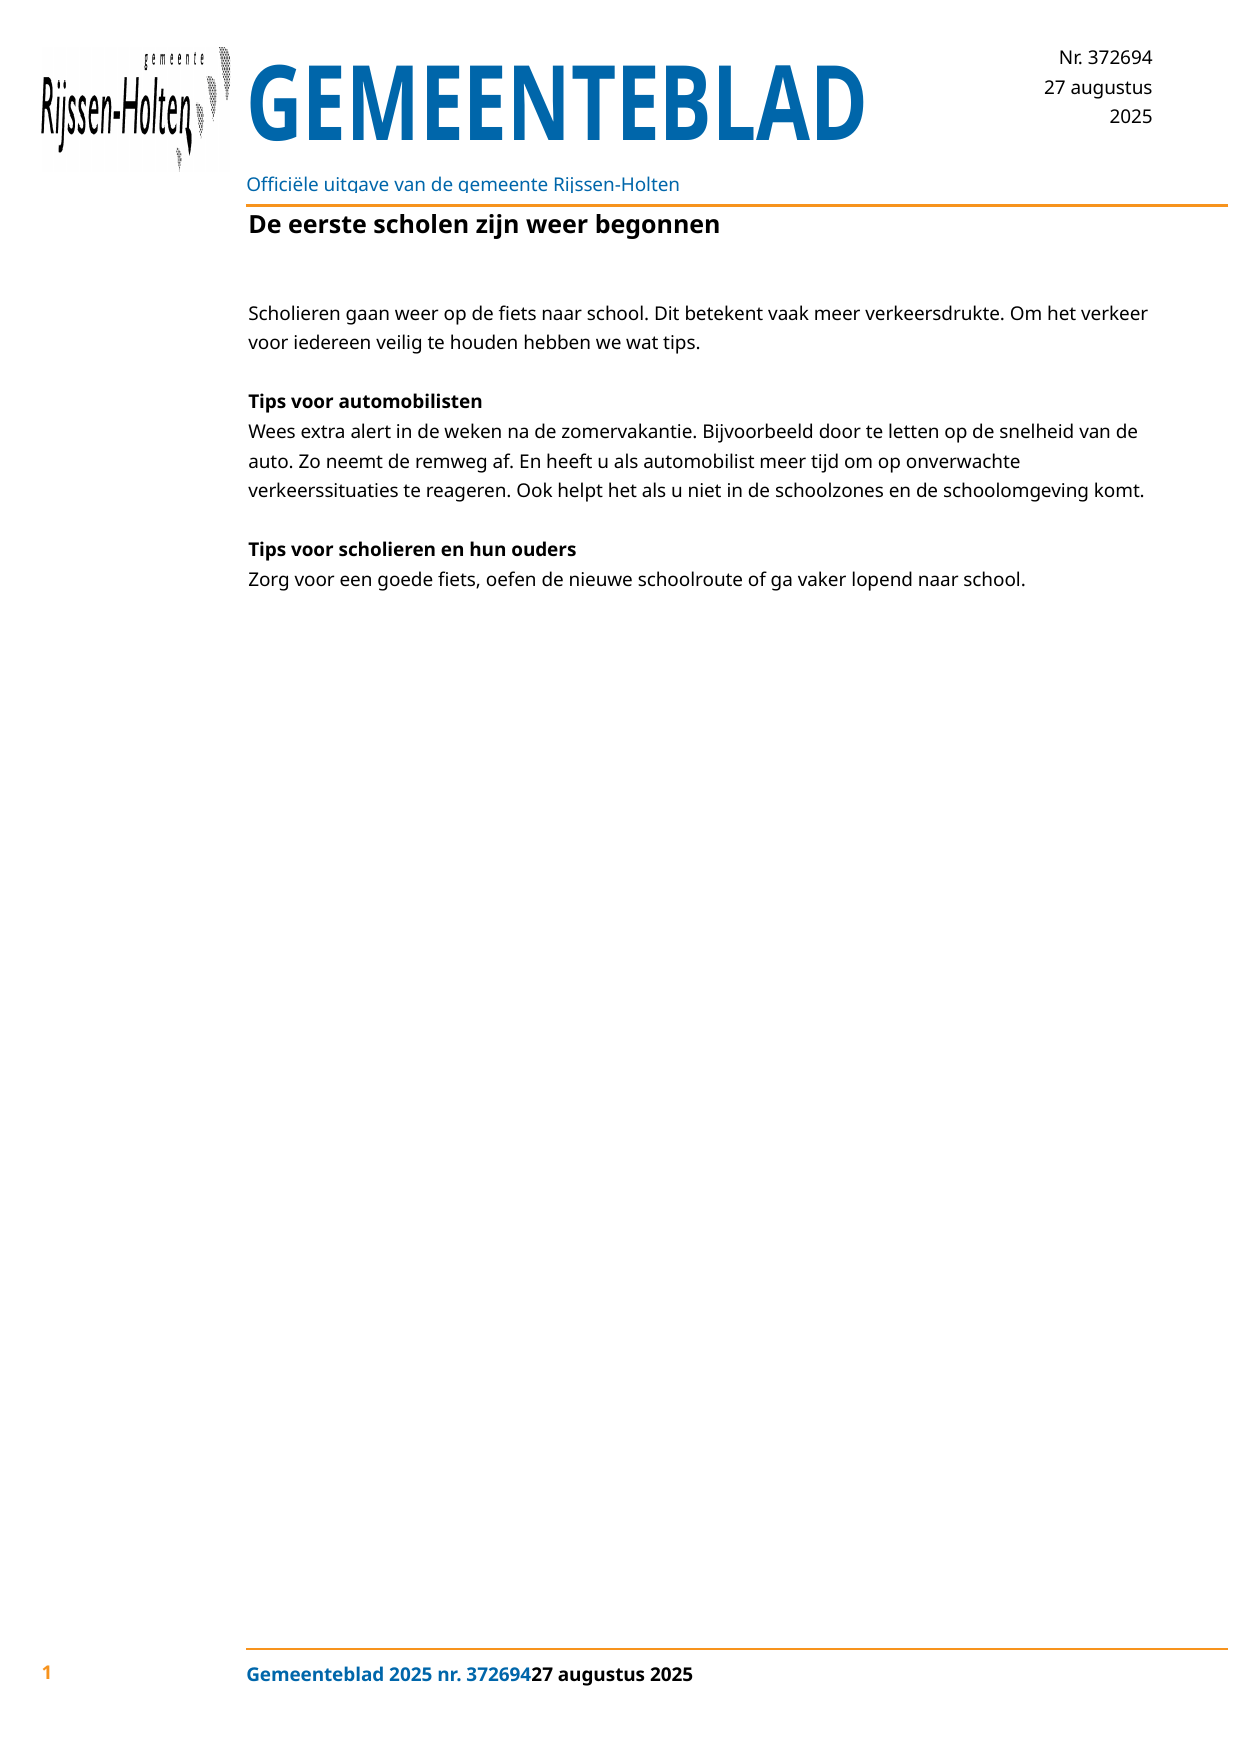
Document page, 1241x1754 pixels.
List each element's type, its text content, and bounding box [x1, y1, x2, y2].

text De eerste scholen zijn weer begonnen [248, 207, 1152, 241]
text Tips voor scholieren en hun ouders [248, 537, 1152, 562]
text Scholieren gaan weer op de fiets naar school. Dit betekent vaak meer verkeersdrukte. Om het verkeer voor iedereen veilig te houden hebben we wat tips. [248, 300, 1152, 355]
picture [41, 47, 231, 172]
text Tips voor automobilisten [248, 389, 1152, 414]
text Zorg voor een goede fiets, oefen de nieuwe schoolroute of ga vaker lopend naar school. [248, 566, 1152, 592]
text Wees extra alert in de weken na de zomervakantie. Bijvoorbeeld door te letten op de snelheid van de auto. Zo neemt de remweg af. En heeft u als automobilist meer tijd om op onverwachte verkeerssituaties te reageren. Ook helpt het als u niet in de schoolzones en de schoolomgeving komt. [248, 418, 1152, 503]
